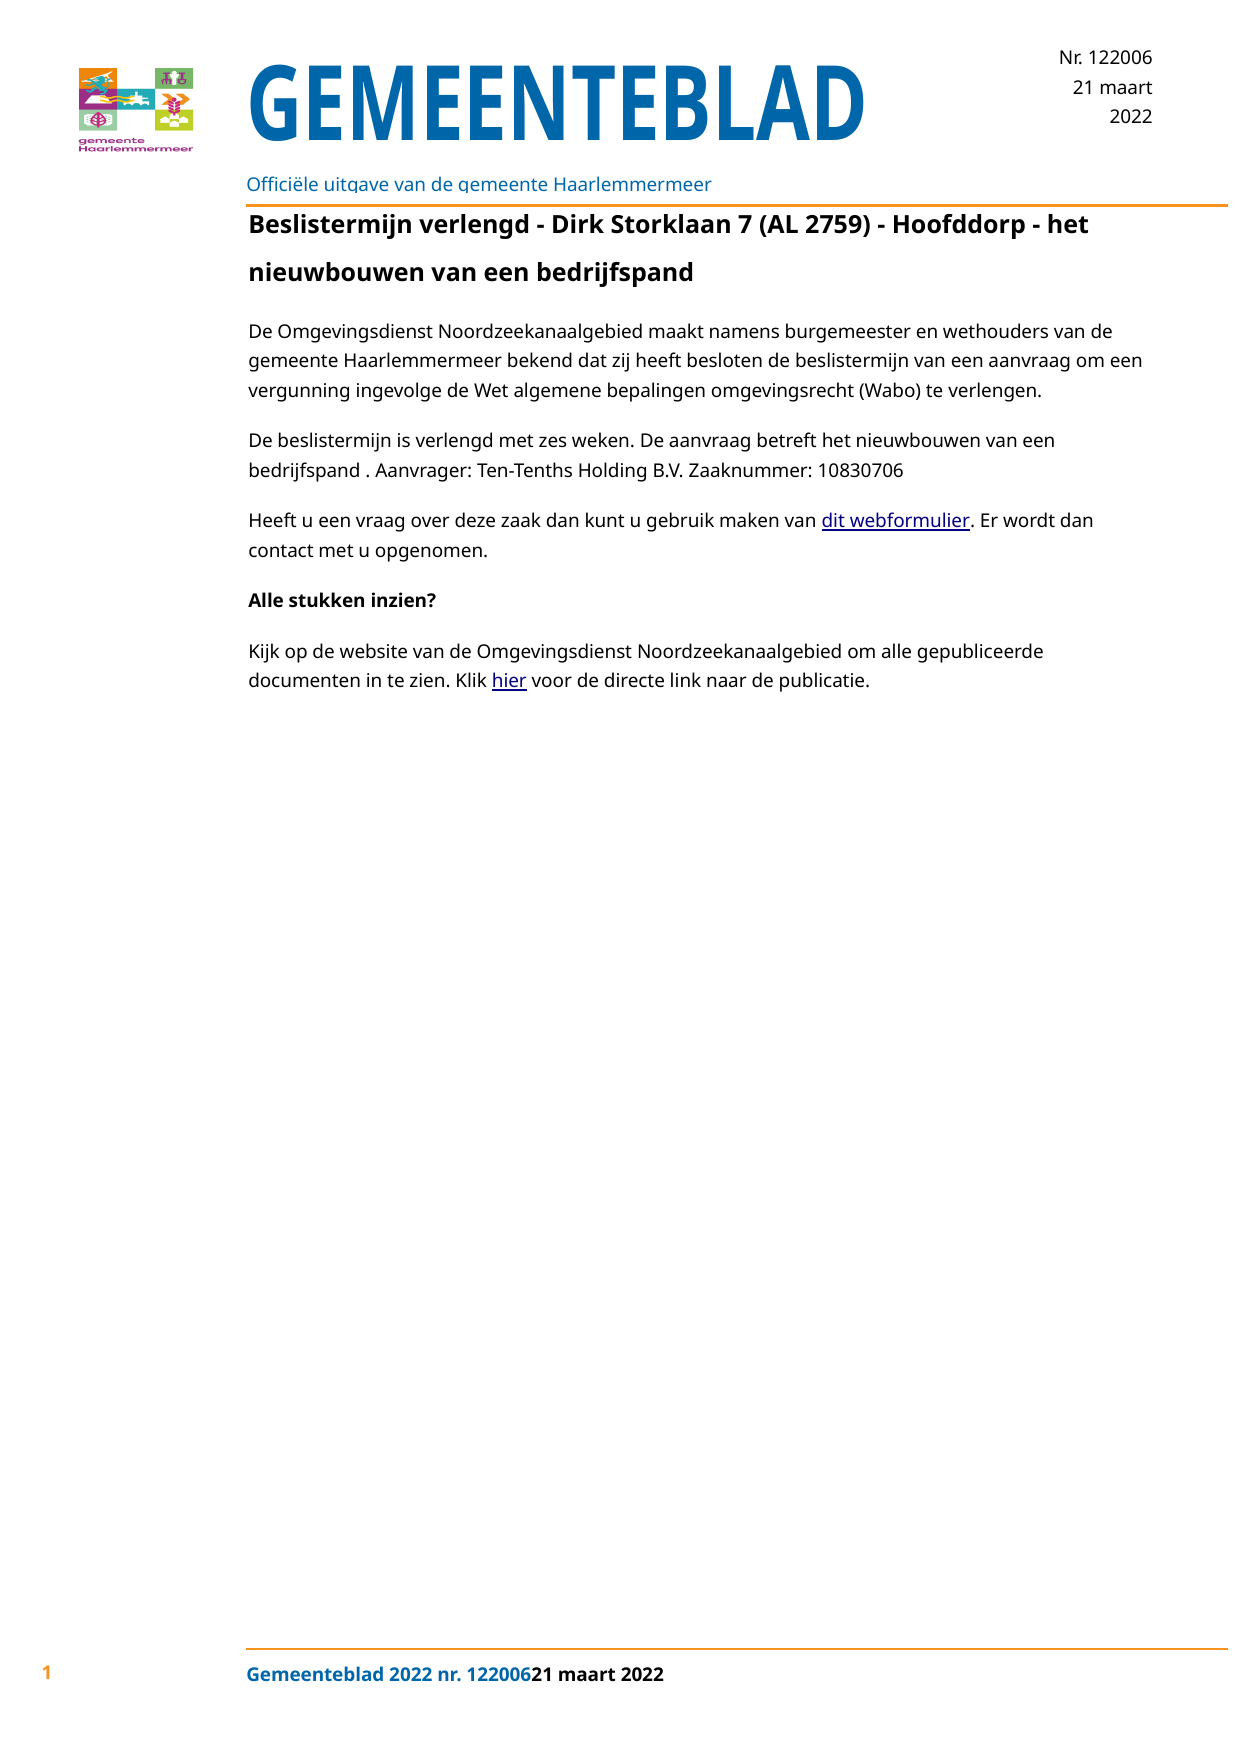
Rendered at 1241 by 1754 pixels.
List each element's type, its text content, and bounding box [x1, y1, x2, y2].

text De beslistermijn is verlengd met zes weken. De aanvraag betreft het nieuwbouwen van een bedrijfspand . Aanvrager: Ten-Tenths Holding B.V. Zaaknummer: 10830706 [248, 427, 1152, 483]
text De Omgevingsdienst Noordzeekanaalgebied maakt namens burgemeester en wethouders van de gemeente Haarlemmermeer bekend dat zij heeft besloten de beslistermijn van een aanvraag om een vergunning ingevolge de Wet algemene bepalingen omgevingsrecht (Wabo) te verlengen. [248, 318, 1152, 403]
text Heeft u een vraag over deze zaak dan kunt u gebruik maken van dit webformulier. Er wordt dan contact met u opgenomen. [248, 507, 1152, 563]
text Kijk op de website van de Omgevingsdienst Noordzeekanaalgebied om alle gepubliceerde documenten in te zien. Klik hier voor de directe link naar de publicatie. [248, 638, 1152, 693]
picture [41, 47, 231, 172]
text Beslistermijn verlengd - Dirk Storklaan 7 (AL 2759) - Hoofddorp - het nieuwbouwen van een bedrijfspand [248, 207, 1152, 288]
text Alle stukken inzien? [248, 587, 1152, 613]
